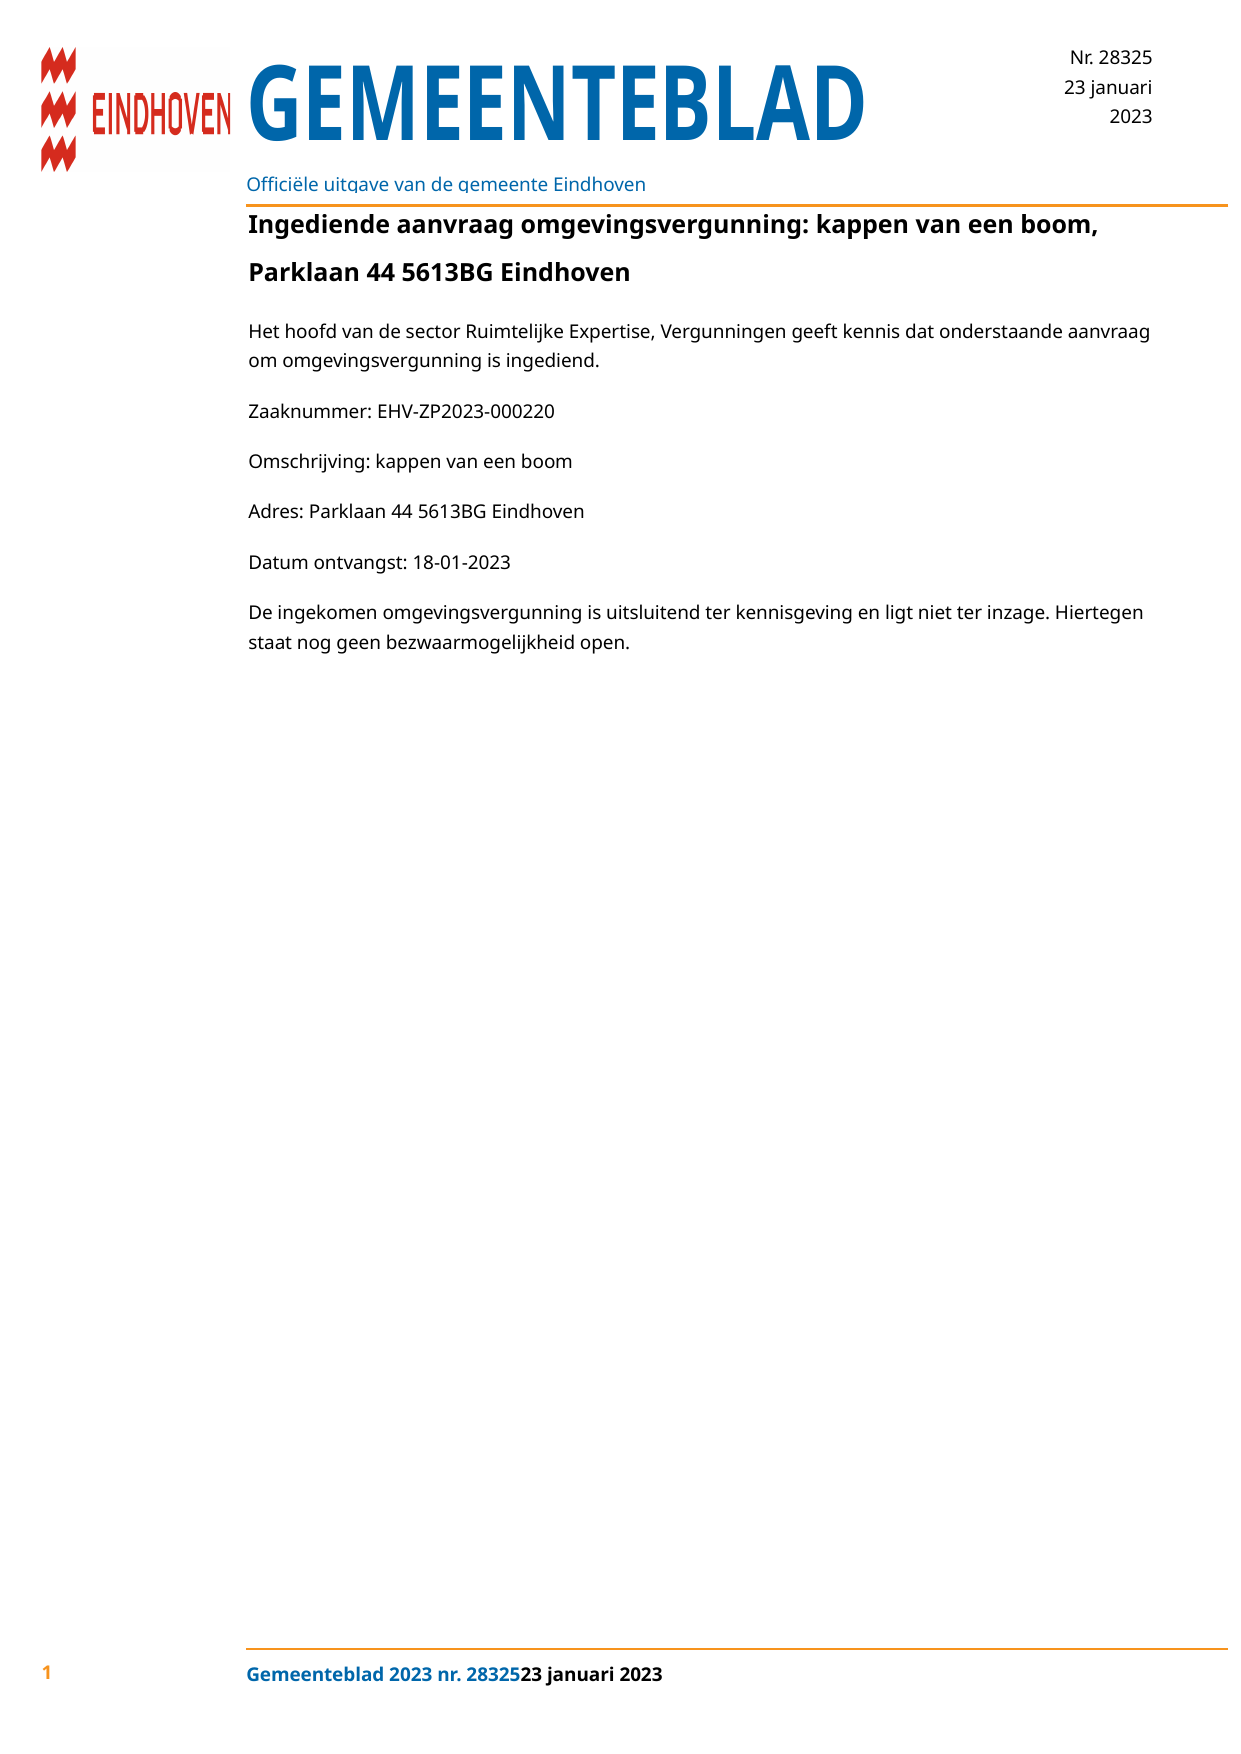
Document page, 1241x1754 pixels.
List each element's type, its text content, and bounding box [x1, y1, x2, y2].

text Ingediende aanvraag omgevingsvergunning: kappen van een boom, Parklaan 44 5613BG Eindhoven [248, 207, 1152, 288]
text Omschrijving: kappen van een boom [248, 448, 1152, 474]
text Adres: Parklaan 44 5613BG Eindhoven [248, 499, 1152, 524]
picture [41, 47, 231, 172]
text De ingekomen omgevingsvergunning is uitsluitend ter kennisgeving en ligt niet ter inzage. Hiertegen staat nog geen bezwaarmogelijkheid open. [248, 599, 1152, 655]
text Zaaknummer: EHV-ZP2023-000220 [248, 398, 1152, 424]
text Het hoofd van de sector Ruimtelijke Expertise, Vergunningen geeft kennis dat onderstaande aanvraag om omgevingsvergunning is ingediend. [248, 318, 1152, 373]
text Datum ontvangst: 18-01-2023 [248, 549, 1152, 575]
